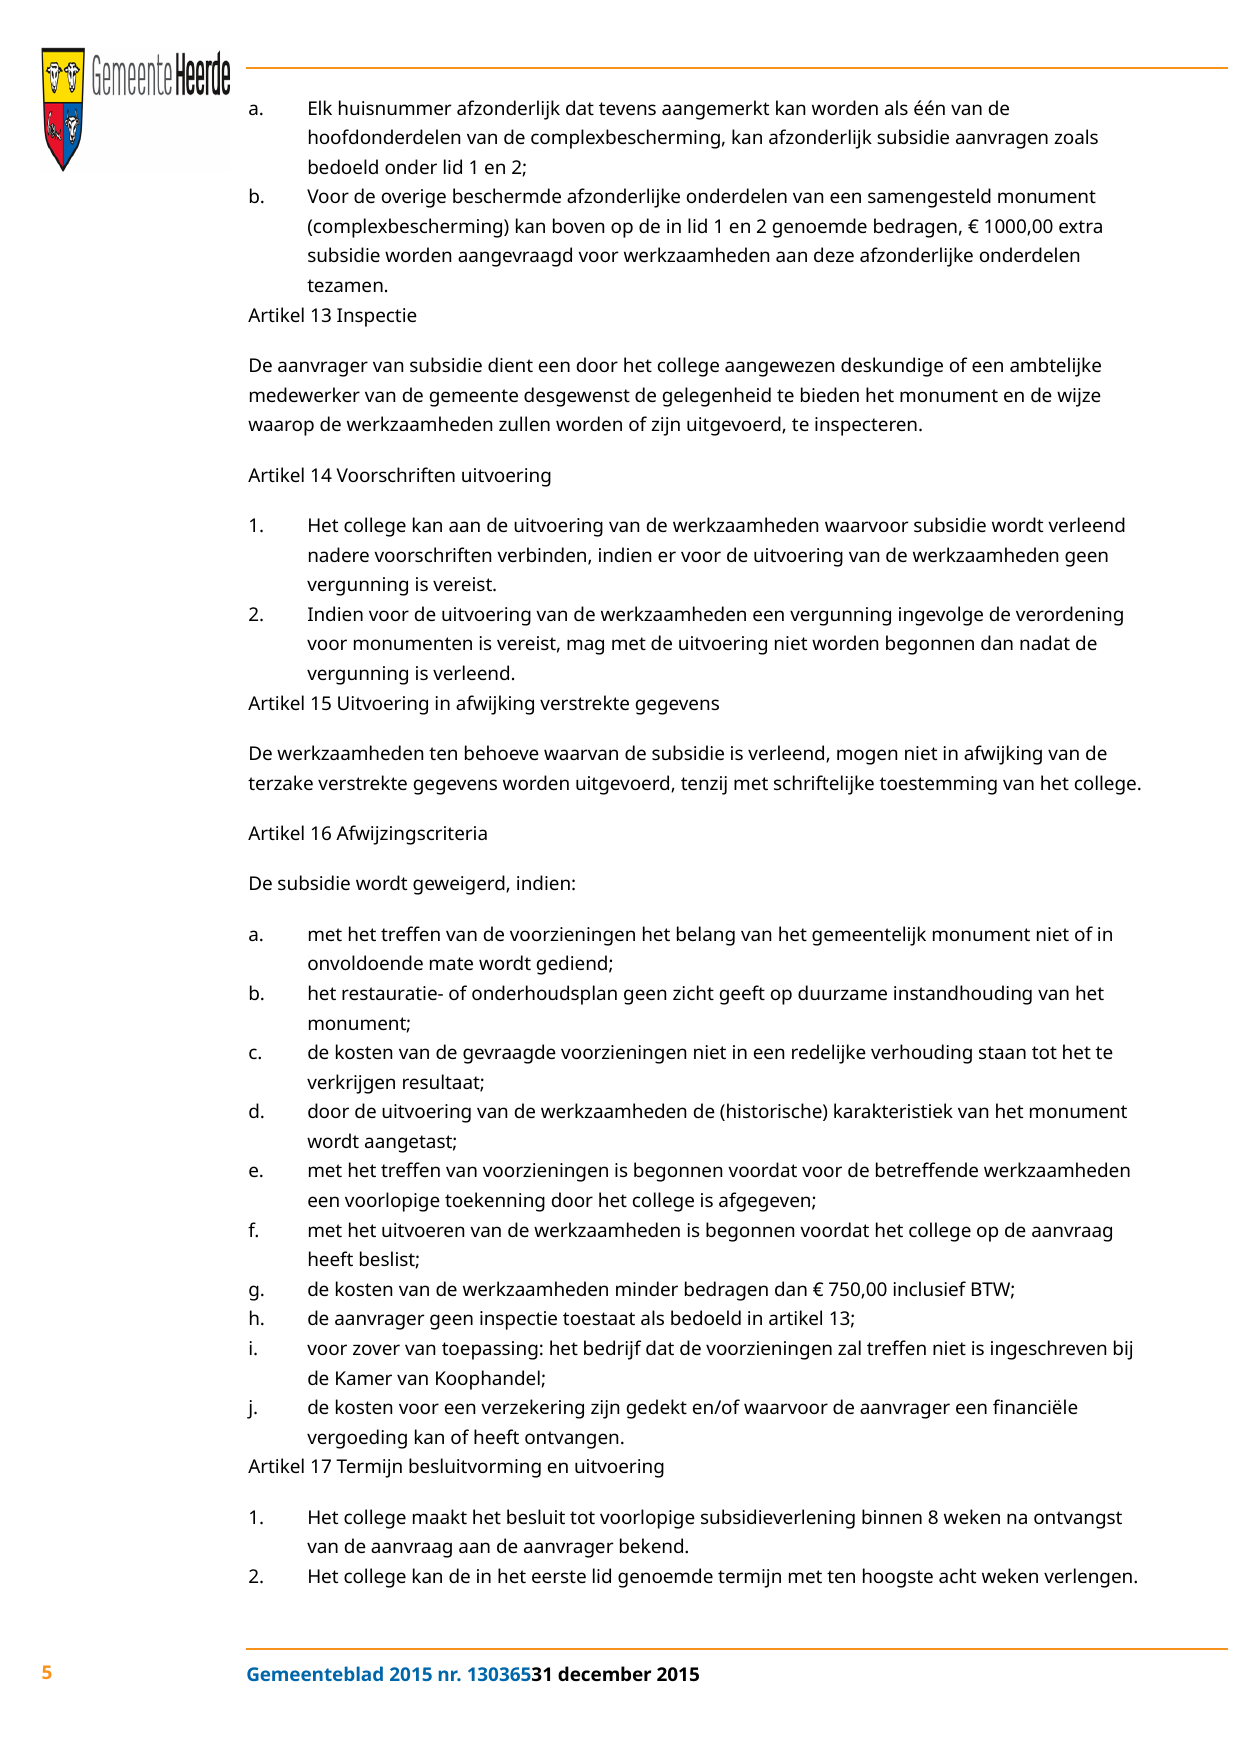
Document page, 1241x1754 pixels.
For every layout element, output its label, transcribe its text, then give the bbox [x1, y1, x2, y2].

list met het treffen van voorzieningen is begonnen voordat voor de betreffende werkzaamheden een voorlopige toekenning door het college is afgegeven; [248, 1158, 1152, 1213]
list Voor de overige beschermde afzonderlijke onderdelen van een samengesteld monument (complexbescherming) kan boven op de in lid 1 en 2 genoemde bedragen, € 1000,00 extra subsidie worden aangevraagd voor werkzaamheden aan deze afzonderlijke onderdelen tezamen. [248, 183, 1152, 298]
list Het college kan aan de uitvoering van de werkzaamheden waarvoor subsidie wordt verleend nadere voorschriften verbinden, indien er voor de uitvoering van de werkzaamheden geen vergunning is vereist. [248, 512, 1152, 597]
list voor zover van toepassing: het bedrijf dat de voorzieningen zal treffen niet is ingeschreven bij de Kamer van Koophandel; [248, 1335, 1152, 1391]
list de kosten van de gevraagde voorzieningen niet in een redelijke verhouding staan tot het te verkrijgen resultaat; [248, 1039, 1152, 1095]
text Artikel 16 Afwijzingscriteria [248, 820, 1152, 846]
text De werkzaamheden ten behoeve waarvan de subsidie is verleend, mogen niet in afwijking van de terzake verstrekte gegevens worden uitgevoerd, tenzij met schriftelijke toestemming van het college. [248, 740, 1152, 796]
list Het college maakt het besluit tot voorlopige subsidieverlening binnen 8 weken na ontvangst van de aanvraag aan de aanvrager bekend. [248, 1504, 1152, 1559]
list de aanvrager geen inspectie toestaat als bedoeld in artikel 13; [248, 1306, 1152, 1331]
list Elk huisnummer afzonderlijk dat tevens aangemerkt kan worden als één van de hoofdonderdelen van de complexbescherming, kan afzonderlijk subsidie aanvragen zoals bedoeld onder lid 1 en 2; [248, 95, 1152, 180]
text Artikel 15 Uitvoering in afwijking verstrekte gegevens [248, 690, 1152, 716]
list de kosten van de werkzaamheden minder bedragen dan € 750,00 inclusief BTW; [248, 1276, 1152, 1302]
text Artikel 14 Voorschriften uitvoering [248, 462, 1152, 488]
list Het college kan de in het eerste lid genoemde termijn met ten hoogste acht weken verlengen. [248, 1563, 1152, 1589]
list het restauratie- of onderhoudsplan geen zicht geeft op duurzame instandhouding van het monument; [248, 980, 1152, 1036]
text Artikel 13 Inspectie [248, 302, 1152, 328]
list Indien voor de uitvoering van de werkzaamheden een vergunning ingevolge de verordening voor monumenten is vereist, mag met de uitvoering niet worden begonnen dan nadat de vergunning is verleend. [248, 601, 1152, 686]
text Artikel 17 Termijn besluitvorming en uitvoering [248, 1453, 1152, 1479]
list door de uitvoering van de werkzaamheden de (historische) karakteristiek van het monument wordt aangetast; [248, 1098, 1152, 1154]
text De subsidie wordt geweigerd, indien: [248, 871, 1152, 896]
text De aanvrager van subsidie dient een door het college aangewezen deskundige of een ambtelijke medewerker van de gemeente desgewenst de gelegenheid te bieden het monument en de wijze waarop de werkzaamheden zullen worden of zijn uitgevoerd, te inspecteren. [248, 352, 1152, 437]
list de kosten voor een verzekering zijn gedekt en/of waarvoor de aanvrager een financiële vergoeding kan of heeft ontvangen. [248, 1394, 1152, 1450]
picture [41, 47, 231, 172]
list met het treffen van de voorzieningen het belang van het gemeentelijk monument niet of in onvoldoende mate wordt gediend; [248, 921, 1152, 976]
list met het uitvoeren van de werkzaamheden is begonnen voordat het college op de aanvraag heeft beslist; [248, 1217, 1152, 1272]
